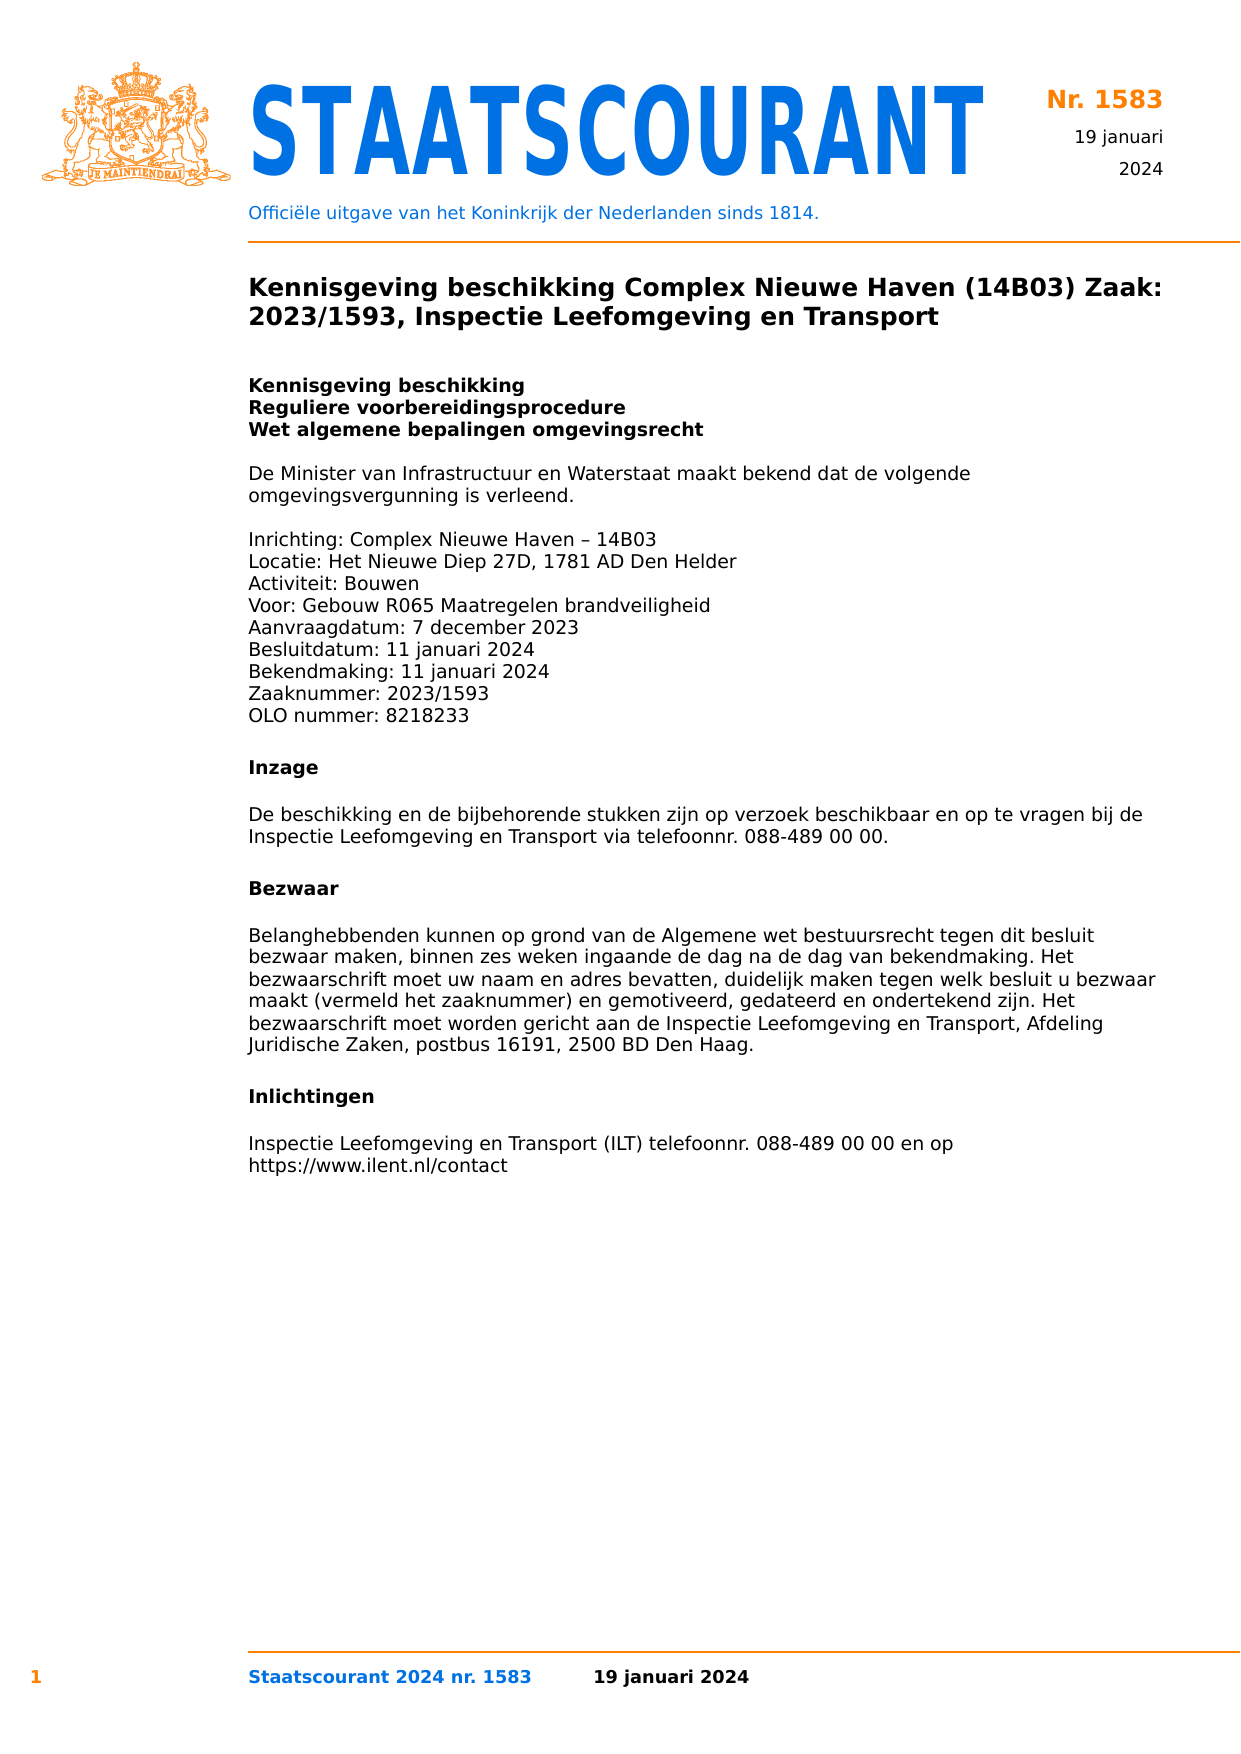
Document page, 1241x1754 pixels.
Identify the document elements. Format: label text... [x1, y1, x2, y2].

text Locatie: Het Nieuwe Diep 27D, 1781 AD Den Helder [248, 551, 1163, 573]
text Bekendmaking: 11 januari 2024 [248, 661, 1163, 683]
subtitle Inlichtingen [248, 1086, 1163, 1108]
text Inspectie Leefomgeving en Transport (ILT) telefoonnr. 088-489 00 00 en op https://www.ilent.nl/contact [248, 1133, 1163, 1177]
table_cell 19 januari [998, 121, 1240, 153]
table_header STAATSCOURANT [248, 62, 998, 203]
table_cell Officiële uitgave van het Koninkrijk der Nederlanden sinds 1814. [248, 203, 1240, 241]
text Voor: Gebouw R065 Maatregelen brandveiligheid [248, 595, 1163, 617]
text Kennisgeving beschikking [248, 375, 1163, 397]
text Wet algemene bepalingen omgevingsrecht [248, 419, 1163, 441]
text Activiteit: Bouwen [248, 573, 1163, 595]
picture [41, 62, 231, 186]
text OLO nummer: 8218233 [248, 704, 1163, 727]
text Belanghebbenden kunnen op grond van de Algemene wet bestuursrecht tegen dit besluit bezwaar maken, binnen zes weken ingaande de dag na de dag van bekendmaking. Het bezwaarschrift moet uw naam en adres bevatten, duidelijk maken tegen welk besluit u bezwaar maakt (vermeld het zaaknummer) en gemotiveerd, gedateerd en ondertekend zijn. Het bezwaarschrift moet worden gericht aan de Inspectie Leefomgeving en Transport, Afdeling Juridische Zaken, postbus 16191, 2500 BD Den Haag. [248, 924, 1163, 1056]
subtitle Bezwaar [248, 877, 1163, 899]
text Besluitdatum: 11 januari 2024 [248, 639, 1163, 661]
text Zaaknummer: 2023/1593 [248, 683, 1163, 704]
subtitle Kennisgeving beschikking Complex Nieuwe Haven (14B03) Zaak: 2023/1593, Inspectie Leefomgeving en Transport [248, 273, 1163, 331]
text De beschikking en de bijbehorende stukken zijn op verzoek beschikbaar en op te vragen bij de Inspectie Leefomgeving en Transport via telefoonnr. 088-489 00 00. [248, 803, 1163, 847]
text De Minister van Infrastructuur en Waterstaat maakt bekend dat de volgende omgevingsvergunning is verleend. [248, 463, 1163, 507]
table_header [25, 62, 248, 241]
table_header Nr. 1583 [998, 62, 1240, 121]
text Inrichting: Complex Nieuwe Haven – 14B03 [248, 529, 1163, 551]
subtitle Inzage [248, 757, 1163, 778]
text Reguliere voorbereidingsprocedure [248, 397, 1163, 419]
table_cell 2024 [998, 153, 1240, 203]
text Aanvraagdatum: 7 december 2023 [248, 617, 1163, 639]
